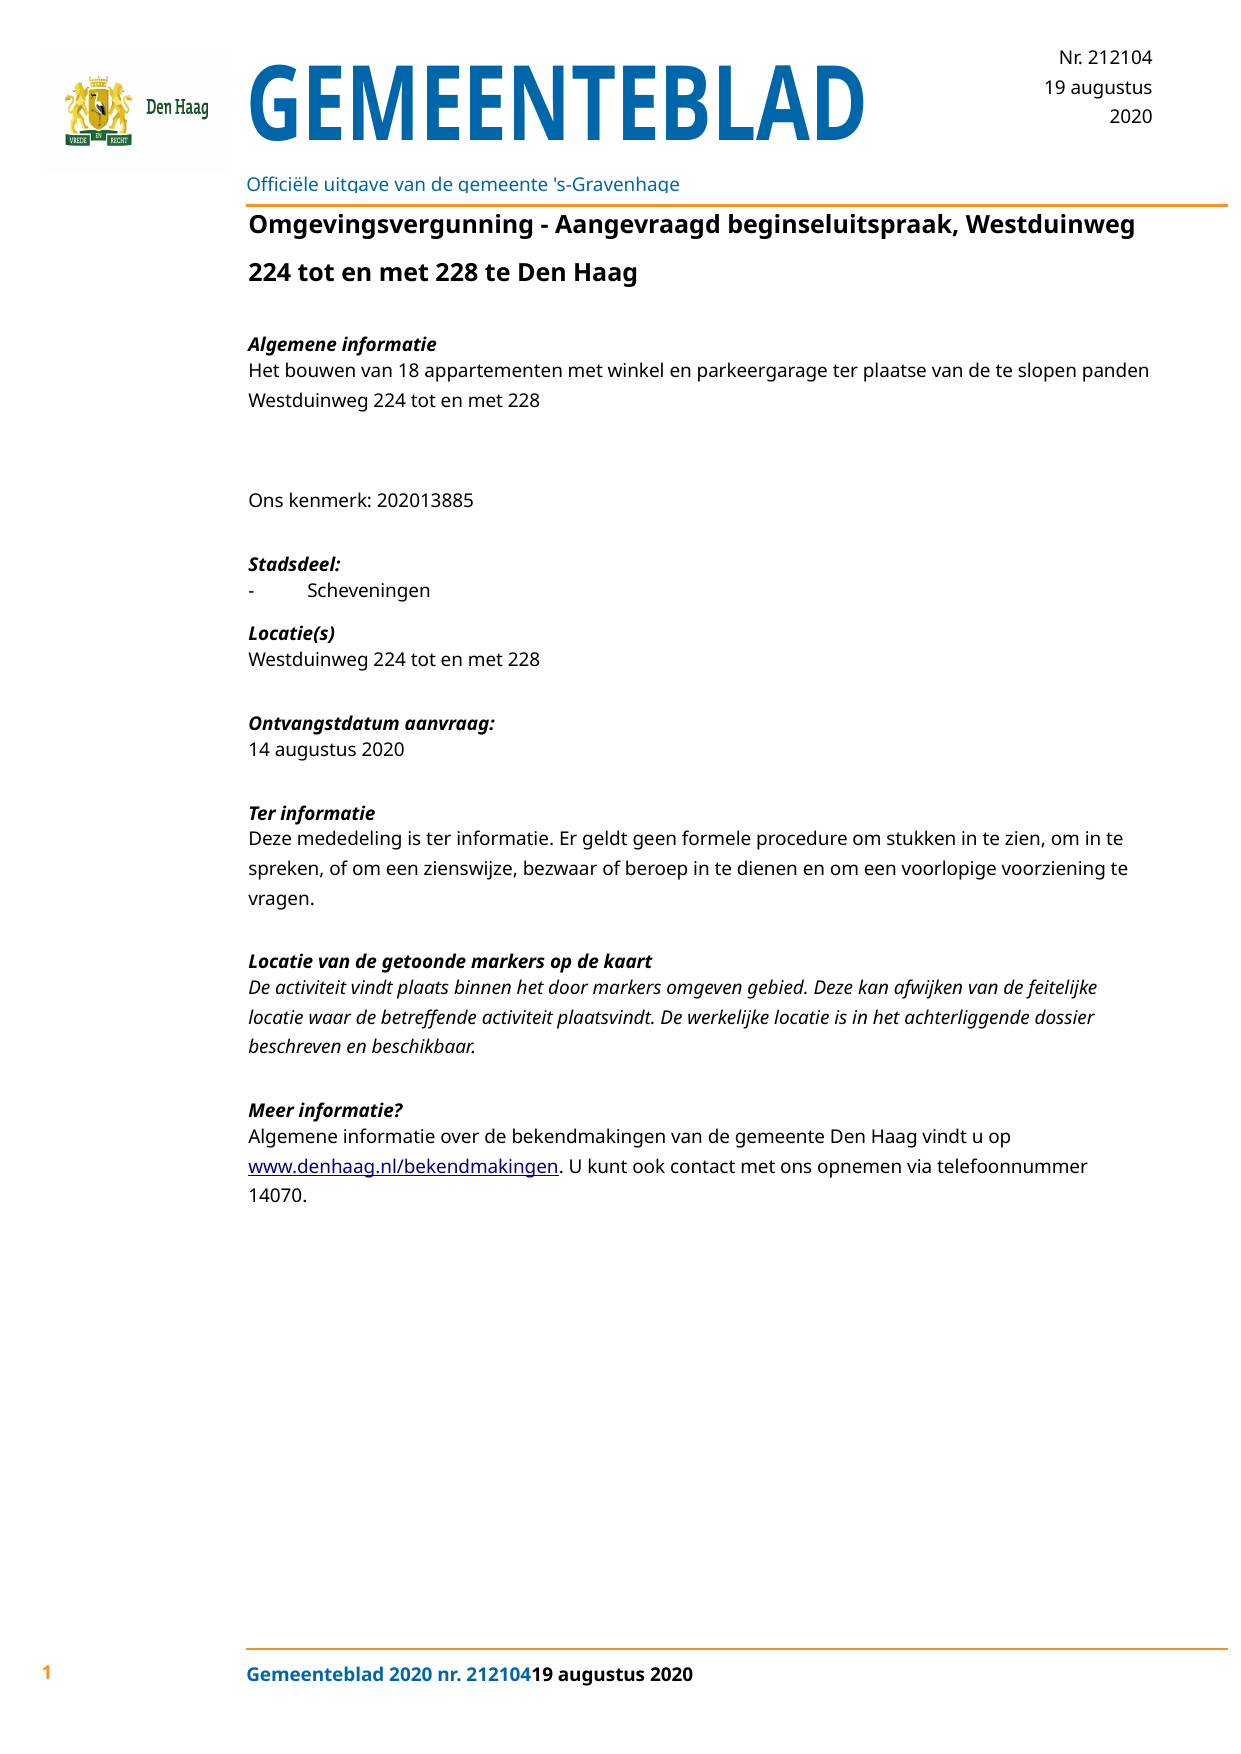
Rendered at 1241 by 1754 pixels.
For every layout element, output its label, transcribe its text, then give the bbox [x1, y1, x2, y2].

text Locatie(s) [248, 620, 1152, 646]
list Scheveningen [248, 577, 1152, 603]
picture [41, 47, 231, 172]
text Locatie van de getoonde markers op de kaart [248, 949, 1152, 974]
text De activiteit vindt plaats binnen het door markers omgeven gebied. Deze kan afwijken van de feitelijke locatie waar de betreffende activiteit plaatsvindt. De werkelijke locatie is in het achterliggende dossier beschreven en beschikbaar. [248, 974, 1152, 1059]
text Westduinweg 224 tot en met 228 [248, 646, 1152, 672]
text Stadsdeel: [248, 552, 1152, 577]
text Omgevingsvergunning - Aangevraagd beginseluitspraak, Westduinweg 224 tot en met 228 te Den Haag [248, 207, 1152, 288]
text Algemene informatie over de bekendmakingen van de gemeente Den Haag vindt u op www.denhaag.nl/bekendmakingen. U kunt ook contact met ons opnemen via telefoonnummer 14070. [248, 1123, 1152, 1208]
text Ons kenmerk: 202013885 [248, 488, 1152, 513]
text Ontvangstdatum aanvraag: [248, 710, 1152, 736]
text Meer informatie? [248, 1097, 1152, 1123]
text Het bouwen van 18 appartementen met winkel en parkeergarage ter plaatse van de te slopen panden Westduinweg 224 tot en met 228 [248, 357, 1152, 412]
text Ter informatie [248, 800, 1152, 826]
text 14 augustus 2020 [248, 736, 1152, 762]
text Algemene informatie [248, 331, 1152, 357]
text Deze mededeling is ter informatie. Er geldt geen formele procedure om stukken in te zien, om in te spreken, of om een zienswijze, bezwaar of beroep in te dienen en om een voorlopige voorziening te vragen. [248, 826, 1152, 910]
